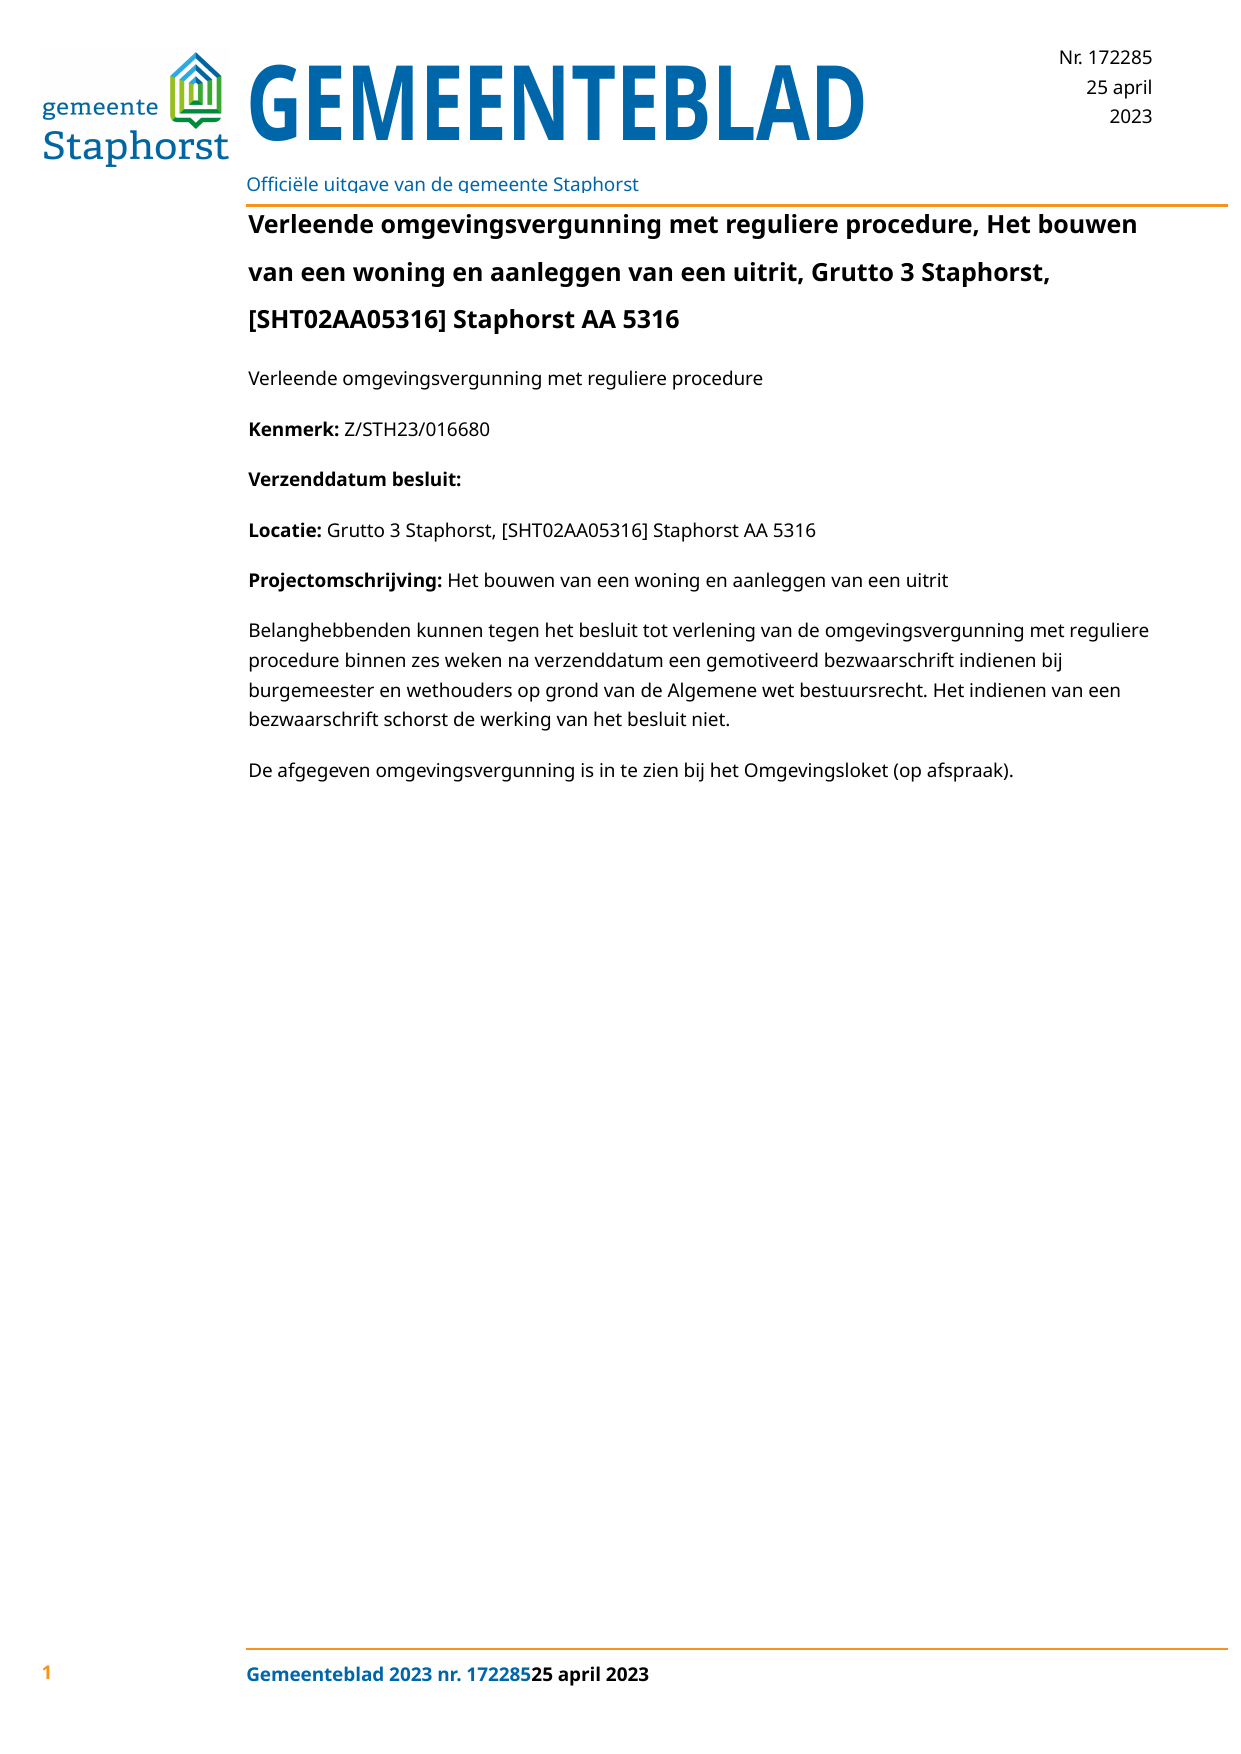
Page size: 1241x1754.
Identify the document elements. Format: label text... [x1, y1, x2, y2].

text Verzenddatum besluit: [248, 466, 1152, 492]
text De afgegeven omgevingsvergunning is in te zien bij het Omgevingsloket (op afspraak). [248, 757, 1152, 782]
text Locatie: Grutto 3 Staphorst, [SHT02AA05316] Staphorst AA 5316 [248, 517, 1152, 542]
text Projectomschrijving: Het bouwen van een woning en aanleggen van een uitrit [248, 567, 1152, 593]
text Kenmerk: Z/STH23/016680 [248, 416, 1152, 442]
picture [41, 47, 231, 172]
text Belanghebbenden kunnen tegen het besluit tot verlening van de omgevingsvergunning met reguliere procedure binnen zes weken na verzenddatum een gemotiveerd bezwaarschrift indienen bij burgemeester en wethouders op grond van de Algemene wet bestuursrecht. Het indienen van een bezwaarschrift schorst de werking van het besluit niet. [248, 618, 1152, 732]
text Verleende omgevingsvergunning met reguliere procedure [248, 366, 1152, 391]
text Verleende omgevingsvergunning met reguliere procedure, Het bouwen van een woning en aanleggen van een uitrit, Grutto 3 Staphorst, [SHT02AA05316] Staphorst AA 5316 [248, 207, 1152, 336]
